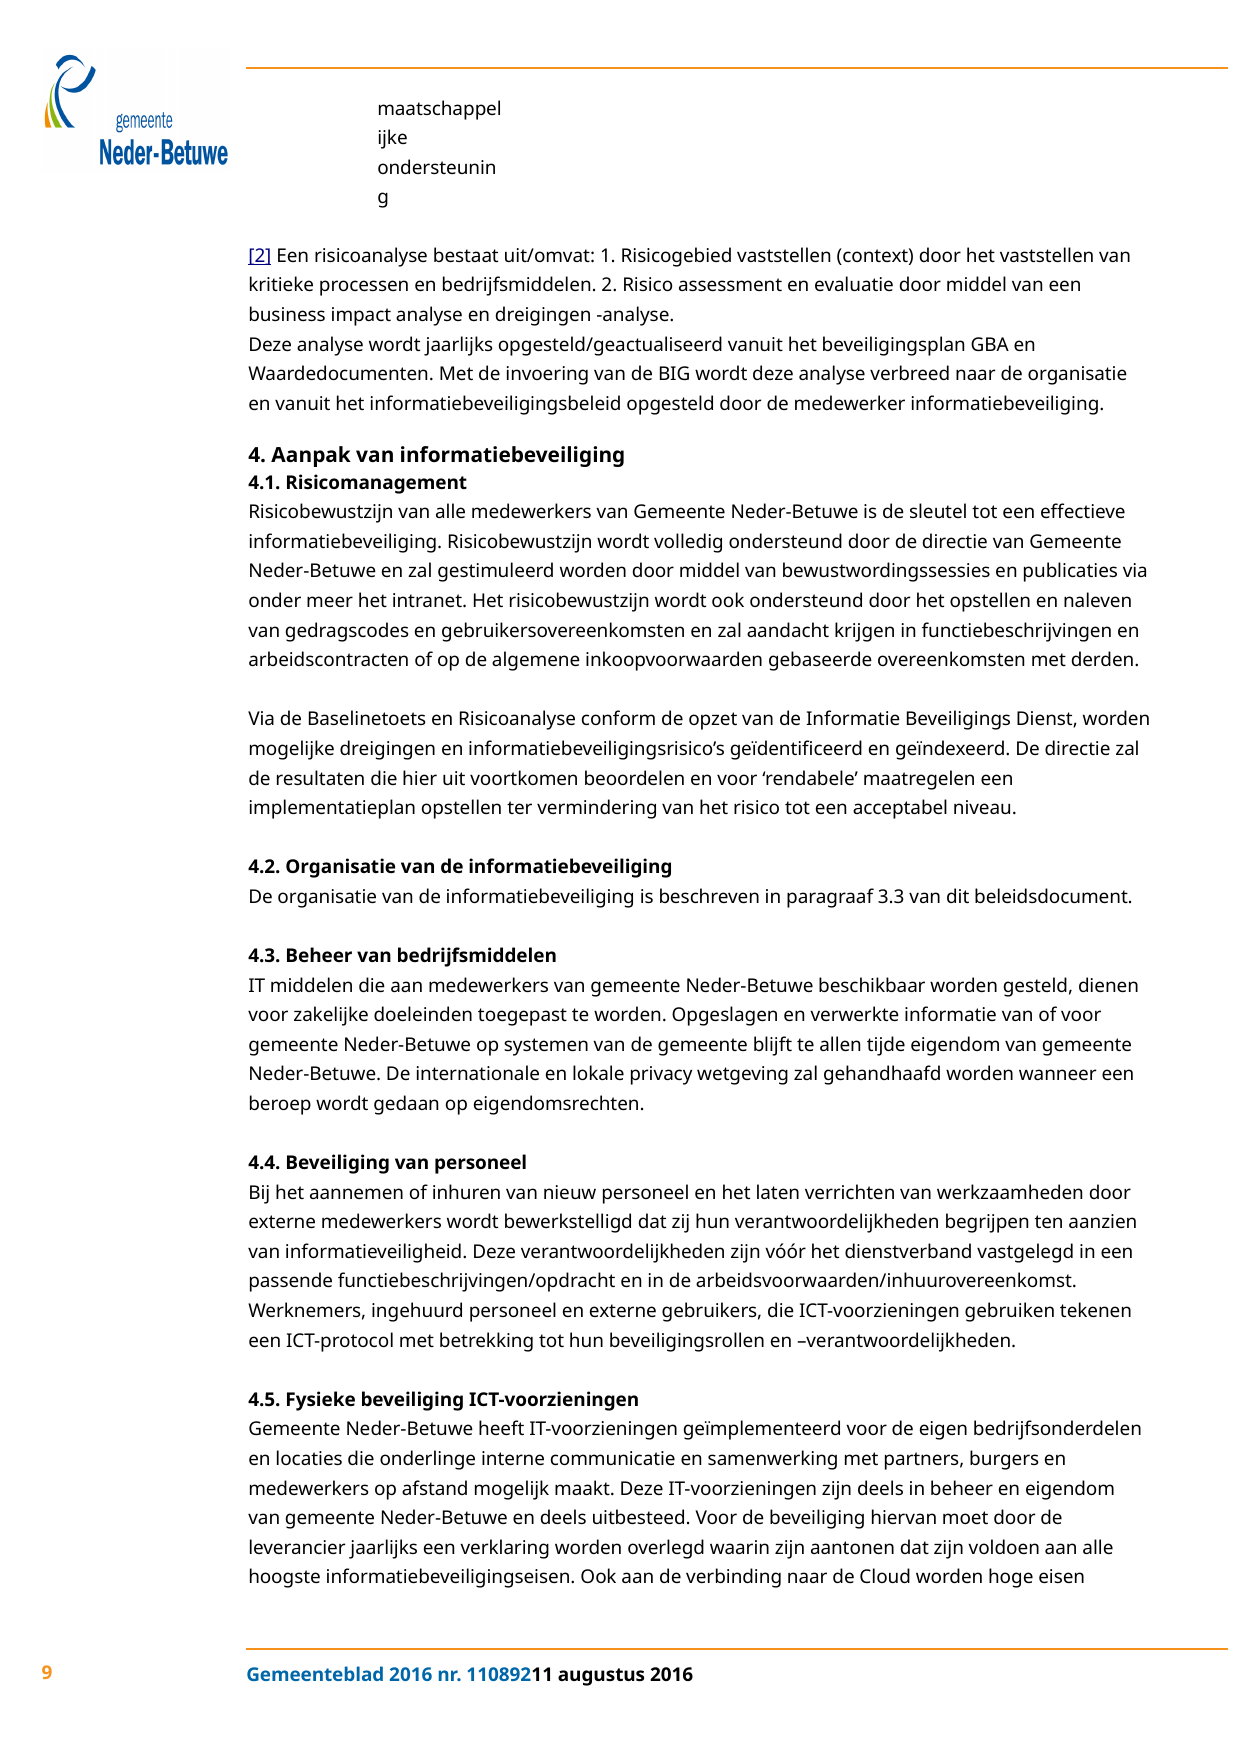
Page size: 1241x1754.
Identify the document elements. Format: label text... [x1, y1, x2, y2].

table_header maatschappelijke ondersteuning [377, 95, 506, 209]
text [2] Een risicoanalyse bestaat uit/omvat: 1. Risicogebied vaststellen (context) door het vaststellen van kritieke processen en bedrijfsmiddelen. 2. Risico assessment en evaluatie door middel van een business impact analyse en dreigingen -analyse. [248, 242, 1152, 327]
picture [41, 47, 231, 172]
text Bij het aannemen of inhuren van nieuw personeel en het laten verrichten van werkzaamheden door externe medewerkers wordt bewerkstelligd dat zij hun verantwoordelijkheden begrijpen ten aanzien van informatieveiligheid. Deze verantwoordelijkheden zijn vóór het dienstverband vastgelegd in een passende functiebeschrijvingen/opdracht en in de arbeidsvoorwaarden/inhuurovereenkomst. [248, 1179, 1152, 1293]
table_header [1023, 95, 1152, 209]
text 4.4. Beveiliging van personeel [248, 1149, 1152, 1175]
text Via de Baselinetoets en Risicoanalyse conform de opzet van de Informatie Beveiligings Dienst, worden mogelijke dreigingen en informatiebeveiligingsrisico’s geïdentificeerd en geïndexeerd. De directie zal de resultaten die hier uit voortkomen beoordelen en voor ‘rendabele’ maatregelen een implementatieplan opstellen ter vermindering van het risico tot een acceptabel niveau. [248, 706, 1152, 820]
table_header [248, 95, 377, 209]
text 4.2. Organisatie van de informatiebeveiliging [248, 853, 1152, 879]
table_header [764, 95, 893, 209]
text De organisatie van de informatiebeveiliging is beschreven in paragraaf 3.3 van dit beleidsdocument. [248, 883, 1152, 909]
table_header [894, 95, 1022, 209]
text Gemeente Neder-Betuwe heeft IT-voorzieningen geïmplementeerd voor de eigen bedrijfsonderdelen en locaties die onderlinge interne communicatie en samenwerking met partners, burgers en medewerkers op afstand mogelijk maakt. Deze IT-voorzieningen zijn deels in beheer en eigendom van gemeente Neder-Betuwe en deels uitbesteed. Voor de beveiliging hiervan moet door de leverancier jaarlijks een verklaring worden overlegd waarin zijn aantonen dat zijn voldoen aan alle hoogste informatiebeveiligingseisen. Ook aan de verbinding naar de Cloud worden hoge eisen [248, 1416, 1152, 1589]
table_header [506, 95, 635, 209]
text Werknemers, ingehuurd personeel en externe gebruikers, die ICT-voorzieningen gebruiken tekenen een ICT-protocol met betrekking tot hun beveiligingsrollen en –verantwoordelijkheden. [248, 1297, 1152, 1352]
text 4.3. Beheer van bedrijfsmiddelen [248, 942, 1152, 968]
text Risicobewustzijn van alle medewerkers van Gemeente Neder-Betuwe is de sleutel tot een effectieve informatiebeveiliging. Risicobewustzijn wordt volledig ondersteund door de directie van Gemeente Neder-Betuwe en zal gestimuleerd worden door middel van bewustwordingssessies en publicaties via onder meer het intranet. Het risicobewustzijn wordt ook ondersteund door het opstellen en naleven van gedragscodes en gebruikersovereenkomsten en zal aandacht krijgen in functiebeschrijvingen en arbeidscontracten of op de algemene inkoopvoorwaarden gebaseerde overeenkomsten met derden. [248, 498, 1152, 672]
text Deze analyse wordt jaarlijks opgesteld/geactualiseerd vanuit het beveiligingsplan GBA en Waardedocumenten. Met de invoering van de BIG wordt deze analyse verbreed naar de organisatie en vanuit het informatiebeveiligingsbeleid opgesteld door de medewerker informatiebeveiliging. [248, 331, 1152, 416]
text 4.1. Risicomanagement [248, 469, 1152, 494]
text 4.5. Fysieke beveiliging ICT-voorzieningen [248, 1386, 1152, 1412]
table_header [635, 95, 764, 209]
text 4. Aanpak van informatiebeveiliging [248, 440, 1152, 469]
text IT middelen die aan medewerkers van gemeente Neder-Betuwe beschikbaar worden gesteld, dienen voor zakelijke doeleinden toegepast te worden. Opgeslagen en verwerkte informatie van of voor gemeente Neder-Betuwe op systemen van de gemeente blijft te allen tijde eigendom van gemeente Neder-Betuwe. De internationale en lokale privacy wetgeving zal gehandhaafd worden wanneer een beroep wordt gedaan op eigendomsrechten. [248, 972, 1152, 1116]
